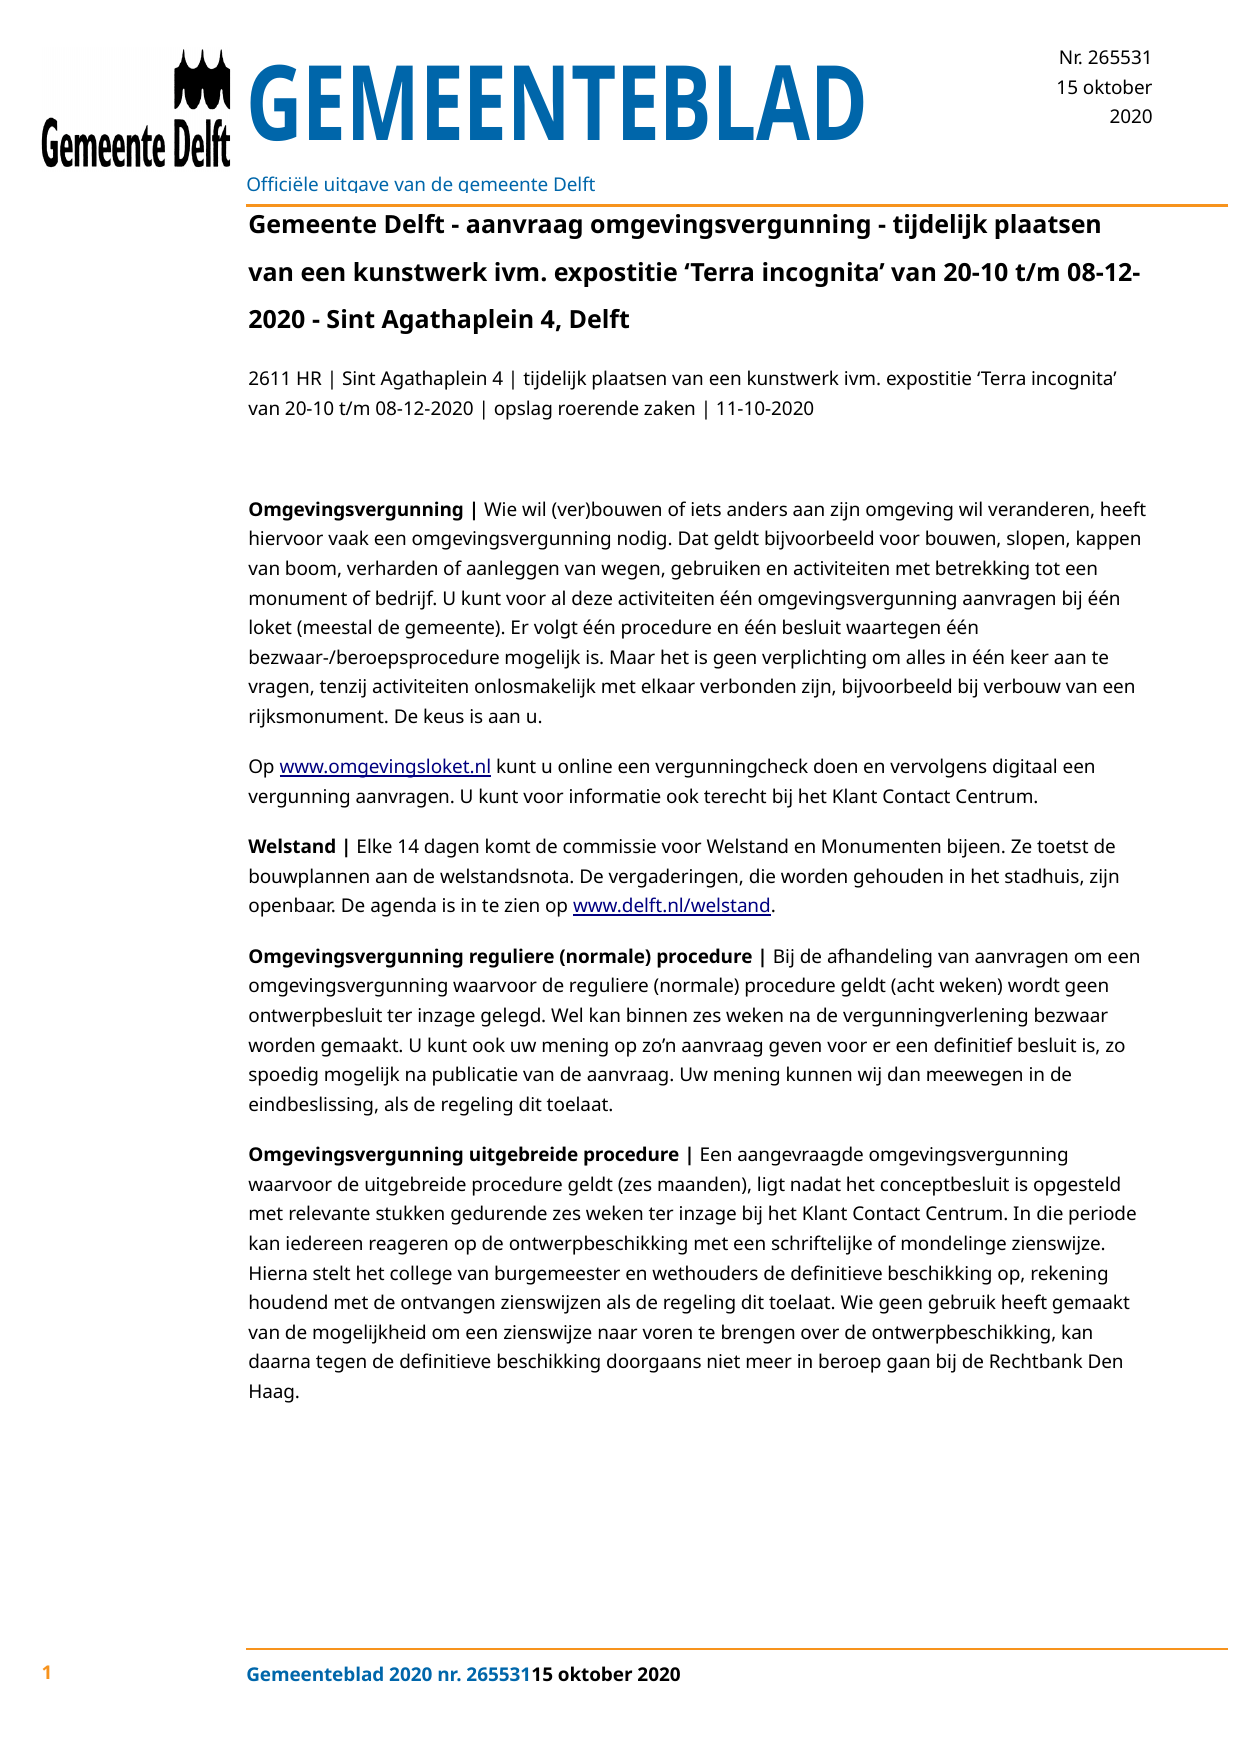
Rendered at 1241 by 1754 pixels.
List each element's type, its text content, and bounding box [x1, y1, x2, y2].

text Omgevingsvergunning | Wie wil (ver)bouwen of iets anders aan zijn omgeving wil veranderen, heeft hiervoor vaak een omgevingsvergunning nodig. Dat geldt bijvoorbeeld voor bouwen, slopen, kappen van boom, verharden of aanleggen van wegen, gebruiken en activiteiten met betrekking tot een monument of bedrijf. U kunt voor al deze activiteiten één omgevingsvergunning aanvragen bij één loket (meestal de gemeente). Er volgt één procedure en één besluit waartegen één bezwaar-/beroepsprocedure mogelijk is. Maar het is geen verplichting om alles in één keer aan te vragen, tenzij activiteiten onlosmakelijk met elkaar verbonden zijn, bijvoorbeeld bij verbouw van een rijksmonument. De keus is aan u. [248, 496, 1152, 729]
text 2611 HR | Sint Agathaplein 4 | tijdelijk plaatsen van een kunstwerk ivm. expostitie ‘Terra incognita’ van 20-10 t/m 08-12-2020 | opslag roerende zaken | 11-10-2020 [248, 366, 1152, 421]
text Op www.omgevingsloket.nl kunt u online een vergunningcheck doen en vervolgens digitaal een vergunning aanvragen. U kunt voor informatie ook terecht bij het Klant Contact Centrum. [248, 753, 1152, 809]
text Gemeente Delft - aanvraag omgevingsvergunning - tijdelijk plaatsen van een kunstwerk ivm. expostitie ‘Terra incognita’ van 20-10 t/m 08-12-2020 - Sint Agathaplein 4, Delft [248, 207, 1152, 336]
picture [41, 47, 231, 172]
text Omgevingsvergunning reguliere (normale) procedure | Bij de afhandeling van aanvragen om een omgevingsvergunning waarvoor de reguliere (normale) procedure geldt (acht weken) wordt geen ontwerpbesluit ter inzage gelegd. Wel kan binnen zes weken na de vergunningverlening bezwaar worden gemaakt. U kunt ook uw mening op zo’n aanvraag geven voor er een definitief besluit is, zo spoedig mogelijk na publicatie van de aanvraag. Uw mening kunnen wij dan meewegen in de eindbeslissing, als de regeling dit toelaat. [248, 943, 1152, 1117]
text Welstand | Elke 14 dagen komt de commissie voor Welstand en Monumenten bijeen. Ze toetst de bouwplannen aan de welstandsnota. De vergaderingen, die worden gehouden in het stadhuis, zijn openbaar. De agenda is in te zien op www.delft.nl/welstand. [248, 833, 1152, 918]
text Omgevingsvergunning uitgebreide procedure | Een aangevraagde omgevingsvergunning waarvoor de uitgebreide procedure geldt (zes maanden), ligt nadat het conceptbesluit is opgesteld met relevante stukken gedurende zes weken ter inzage bij het Klant Contact Centrum. In die periode kan iedereen reageren op de ontwerpbeschikking met een schriftelijke of mondelinge zienswijze. Hierna stelt het college van burgemeester en wethouders de definitieve beschikking op, rekening houdend met de ontvangen zienswijzen als de regeling dit toelaat. Wie geen gebruik heeft gemaakt van de mogelijkheid om een zienswijze naar voren te brengen over de ontwerpbeschikking, kan daarna tegen de definitieve beschikking doorgaans niet meer in beroep gaan bij de Rechtbank Den Haag. [248, 1141, 1152, 1404]
